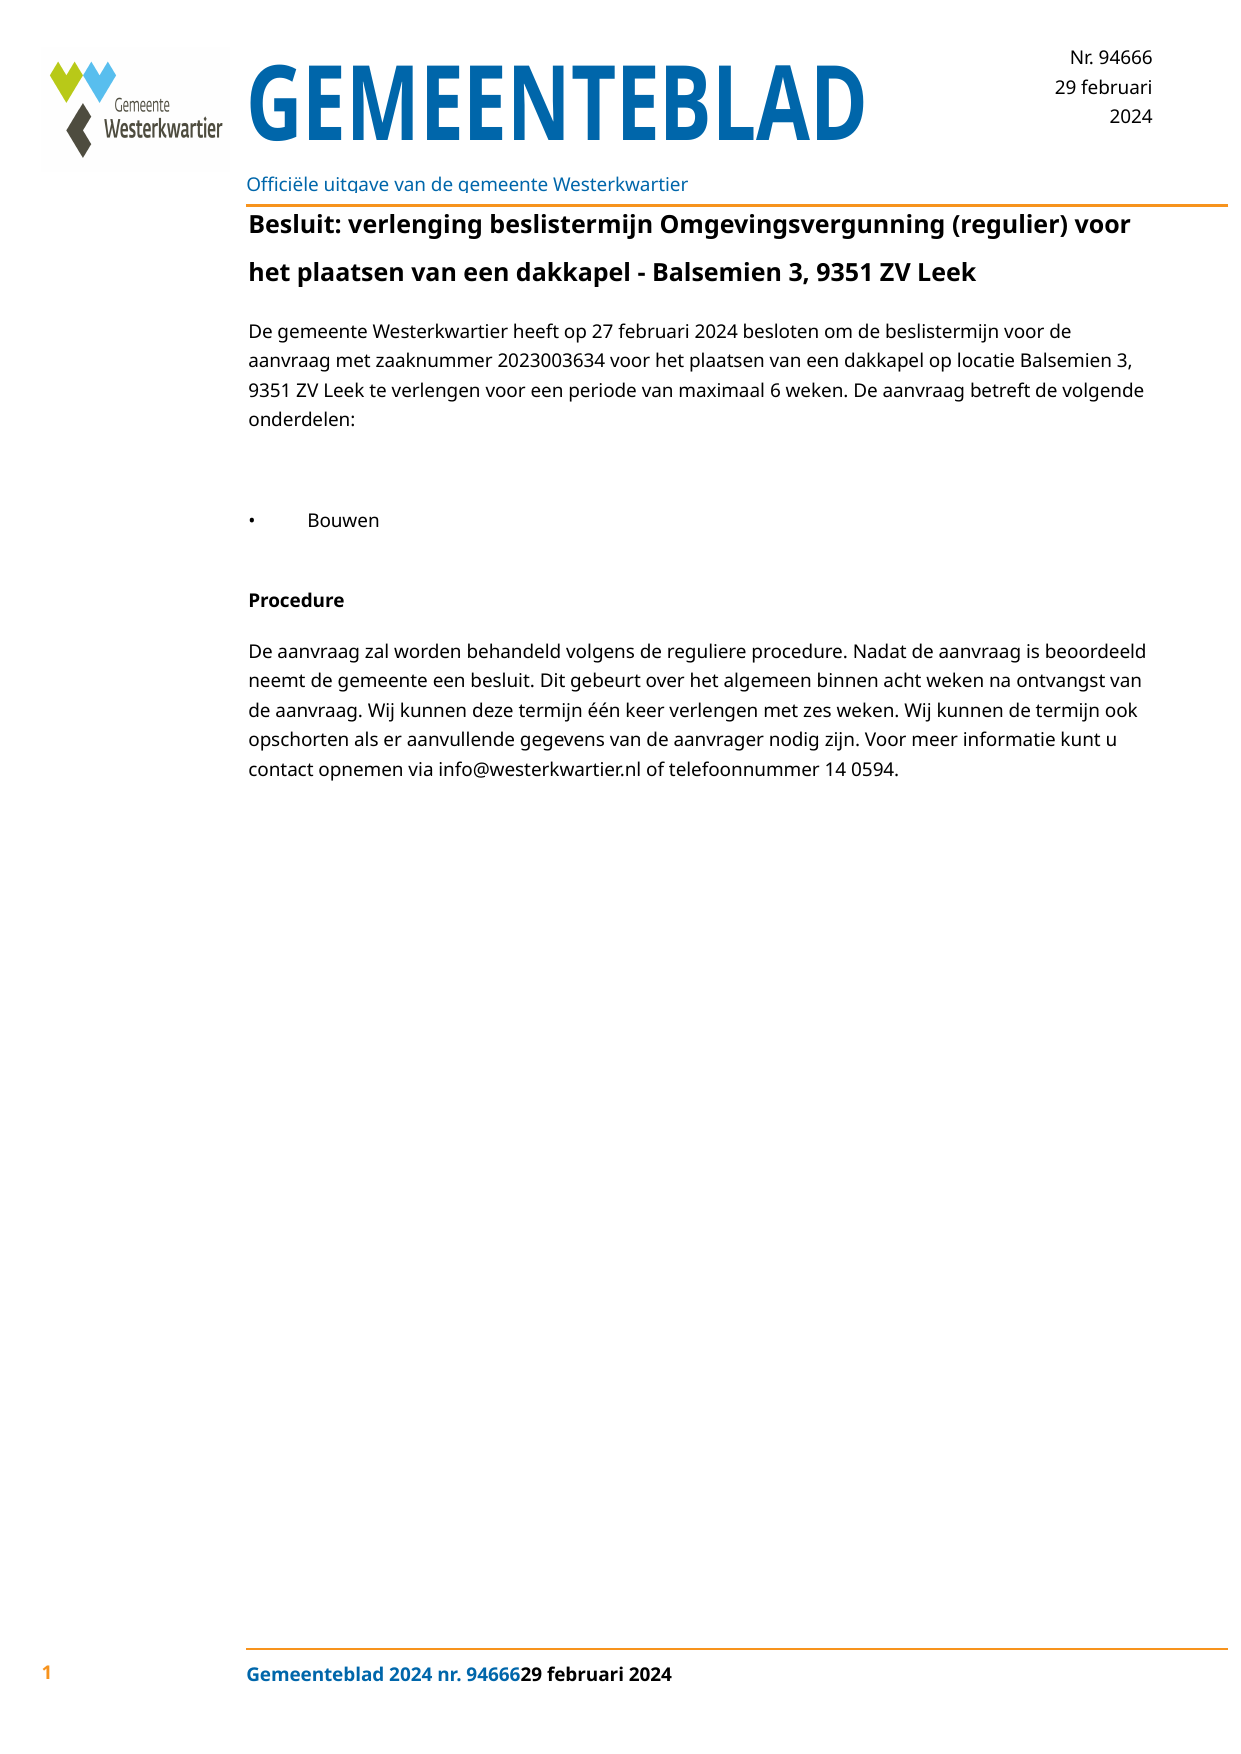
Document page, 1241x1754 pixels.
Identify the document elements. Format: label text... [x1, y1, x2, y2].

picture [41, 47, 231, 172]
text Besluit: verlenging beslistermijn Omgevingsvergunning (regulier) voor het plaatsen van een dakkapel - Balsemien 3, 9351 ZV Leek [248, 207, 1152, 288]
list Bouwen [248, 507, 1152, 533]
text De gemeente Westerkwartier heeft op 27 februari 2024 besloten om de beslistermijn voor de aanvraag met zaaknummer 2023003634 voor het plaatsen van een dakkapel op locatie Balsemien 3, 9351 ZV Leek te verlengen voor een periode van maximaal 6 weken. De aanvraag betreft de volgende onderdelen: [248, 318, 1152, 432]
text De aanvraag zal worden behandeld volgens de reguliere procedure. Nadat de aanvraag is beoordeeld neemt de gemeente een besluit. Dit gebeurt over het algemeen binnen acht weken na ontvangst van de aanvraag. Wij kunnen deze termijn één keer verlengen met zes weken. Wij kunnen de termijn ook opschorten als er aanvullende gegevens van de aanvrager nodig zijn. Voor meer informatie kunt u contact opnemen via info@westerkwartier.nl of telefoonnummer 14 0594. [248, 638, 1152, 782]
text Procedure [248, 587, 1152, 613]
